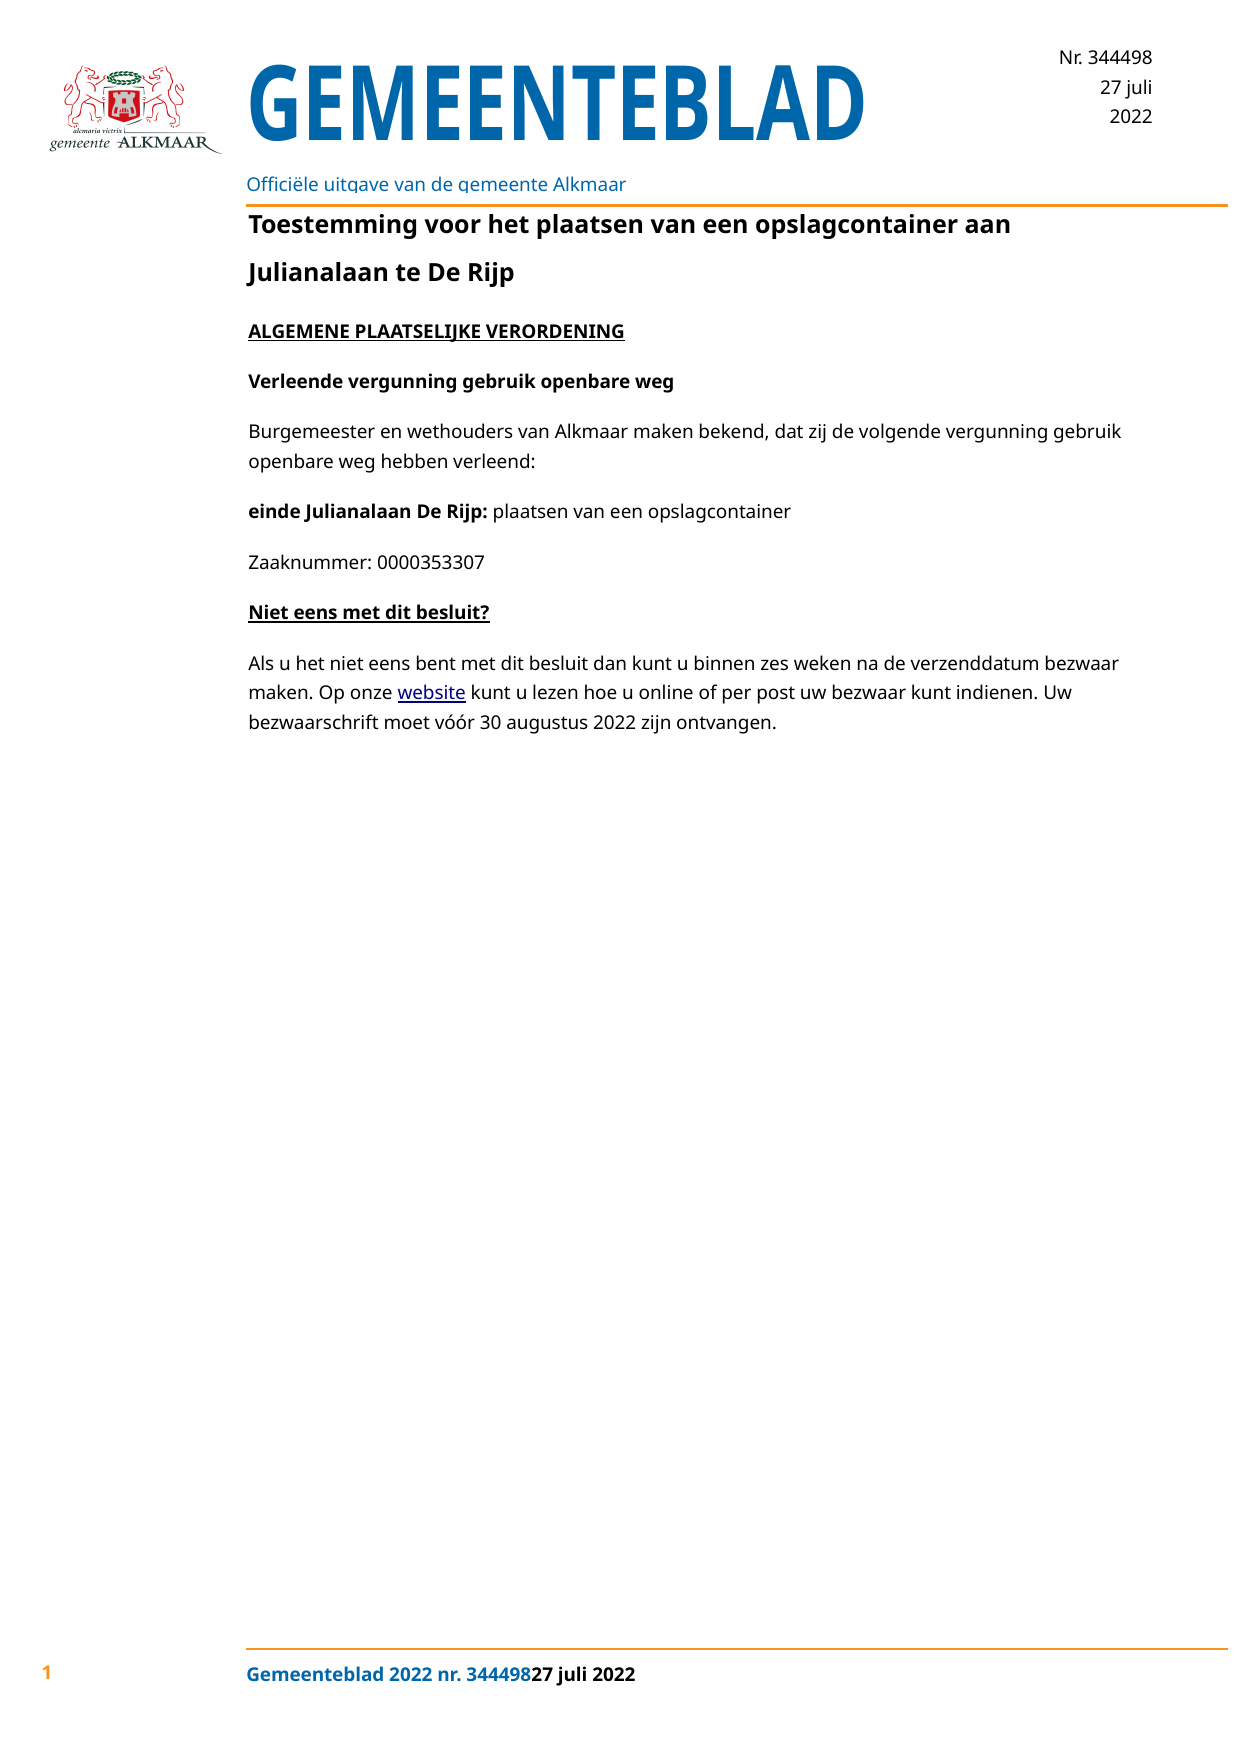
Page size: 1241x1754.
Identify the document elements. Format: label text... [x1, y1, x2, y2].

text Toestemming voor het plaatsen van een opslagcontainer aan Julianalaan te De Rijp [248, 207, 1152, 288]
text Niet eens met dit besluit? [248, 599, 1152, 625]
text einde Julianalaan De Rijp: plaatsen van een opslagcontainer [248, 499, 1152, 524]
text Als u het niet eens bent met dit besluit dan kunt u binnen zes weken na de verzenddatum bezwaar maken. Op onze website kunt u lezen hoe u online of per post uw bezwaar kunt indienen. Uw bezwaarschrift moet vóór 30 augustus 2022 zijn ontvangen. [248, 650, 1152, 735]
text Verleende vergunning gebruik openbare weg [248, 368, 1152, 394]
picture [41, 47, 231, 172]
text ALGEMENE PLAATSELIJKE VERORDENING [248, 318, 1152, 344]
text Zaaknummer: 0000353307 [248, 549, 1152, 575]
text Burgemeester en wethouders van Alkmaar maken bekend, dat zij de volgende vergunning gebruik openbare weg hebben verleend: [248, 419, 1152, 474]
